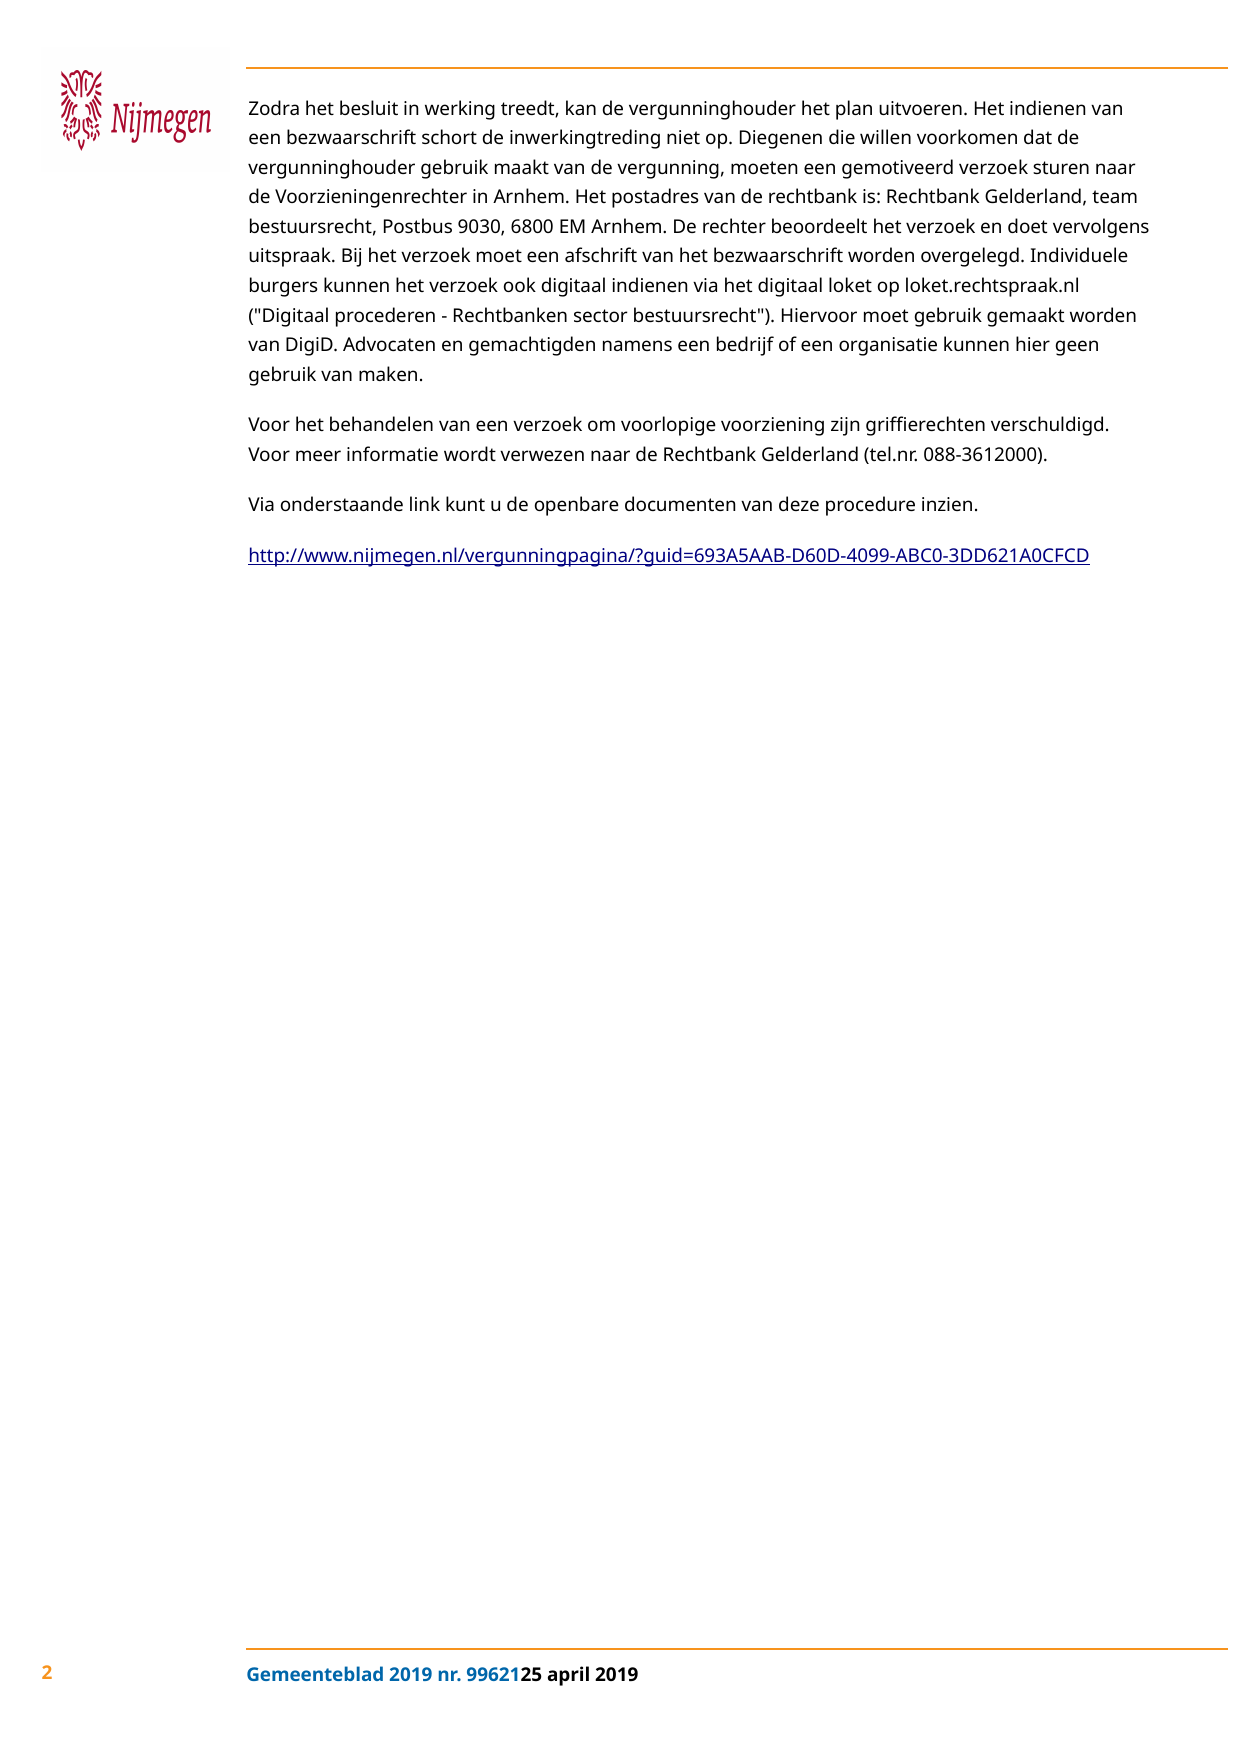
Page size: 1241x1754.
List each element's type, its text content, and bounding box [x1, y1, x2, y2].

picture [41, 47, 231, 172]
text Zodra het besluit in werking treedt, kan de vergunninghouder het plan uitvoeren. Het indienen van een bezwaarschrift schort de inwerkingtreding niet op. Diegenen die willen voorkomen dat de vergunninghouder gebruik maakt van de vergunning, moeten een gemotiveerd verzoek sturen naar de Voorzieningenrechter in Arnhem. Het postadres van de rechtbank is: Rechtbank Gelderland, team bestuursrecht, Postbus 9030, 6800 EM Arnhem. De rechter beoordeelt het verzoek en doet vervolgens uitspraak. Bij het verzoek moet een afschrift van het bezwaarschrift worden overgelegd. Individuele burgers kunnen het verzoek ook digitaal indienen via het digitaal loket op loket.rechtspraak.nl ("Digitaal procederen - Rechtbanken sector bestuursrecht"). Hiervoor moet gebruik gemaakt worden van DigiD. Advocaten en gemachtigden namens een bedrijf of een organisatie kunnen hier geen gebruik van maken. [248, 95, 1152, 387]
text http://www.nijmegen.nl/vergunningpagina/?guid=693A5AAB-D60D-4099-ABC0-3DD621A0CFCD [248, 542, 1152, 568]
text Via onderstaande link kunt u de openbare documenten van deze procedure inzien. [248, 491, 1152, 517]
text Voor het behandelen van een verzoek om voorlopige voorziening zijn griffierechten verschuldigd. Voor meer informatie wordt verwezen naar de Rechtbank Gelderland (tel.nr. 088-3612000). [248, 411, 1152, 467]
